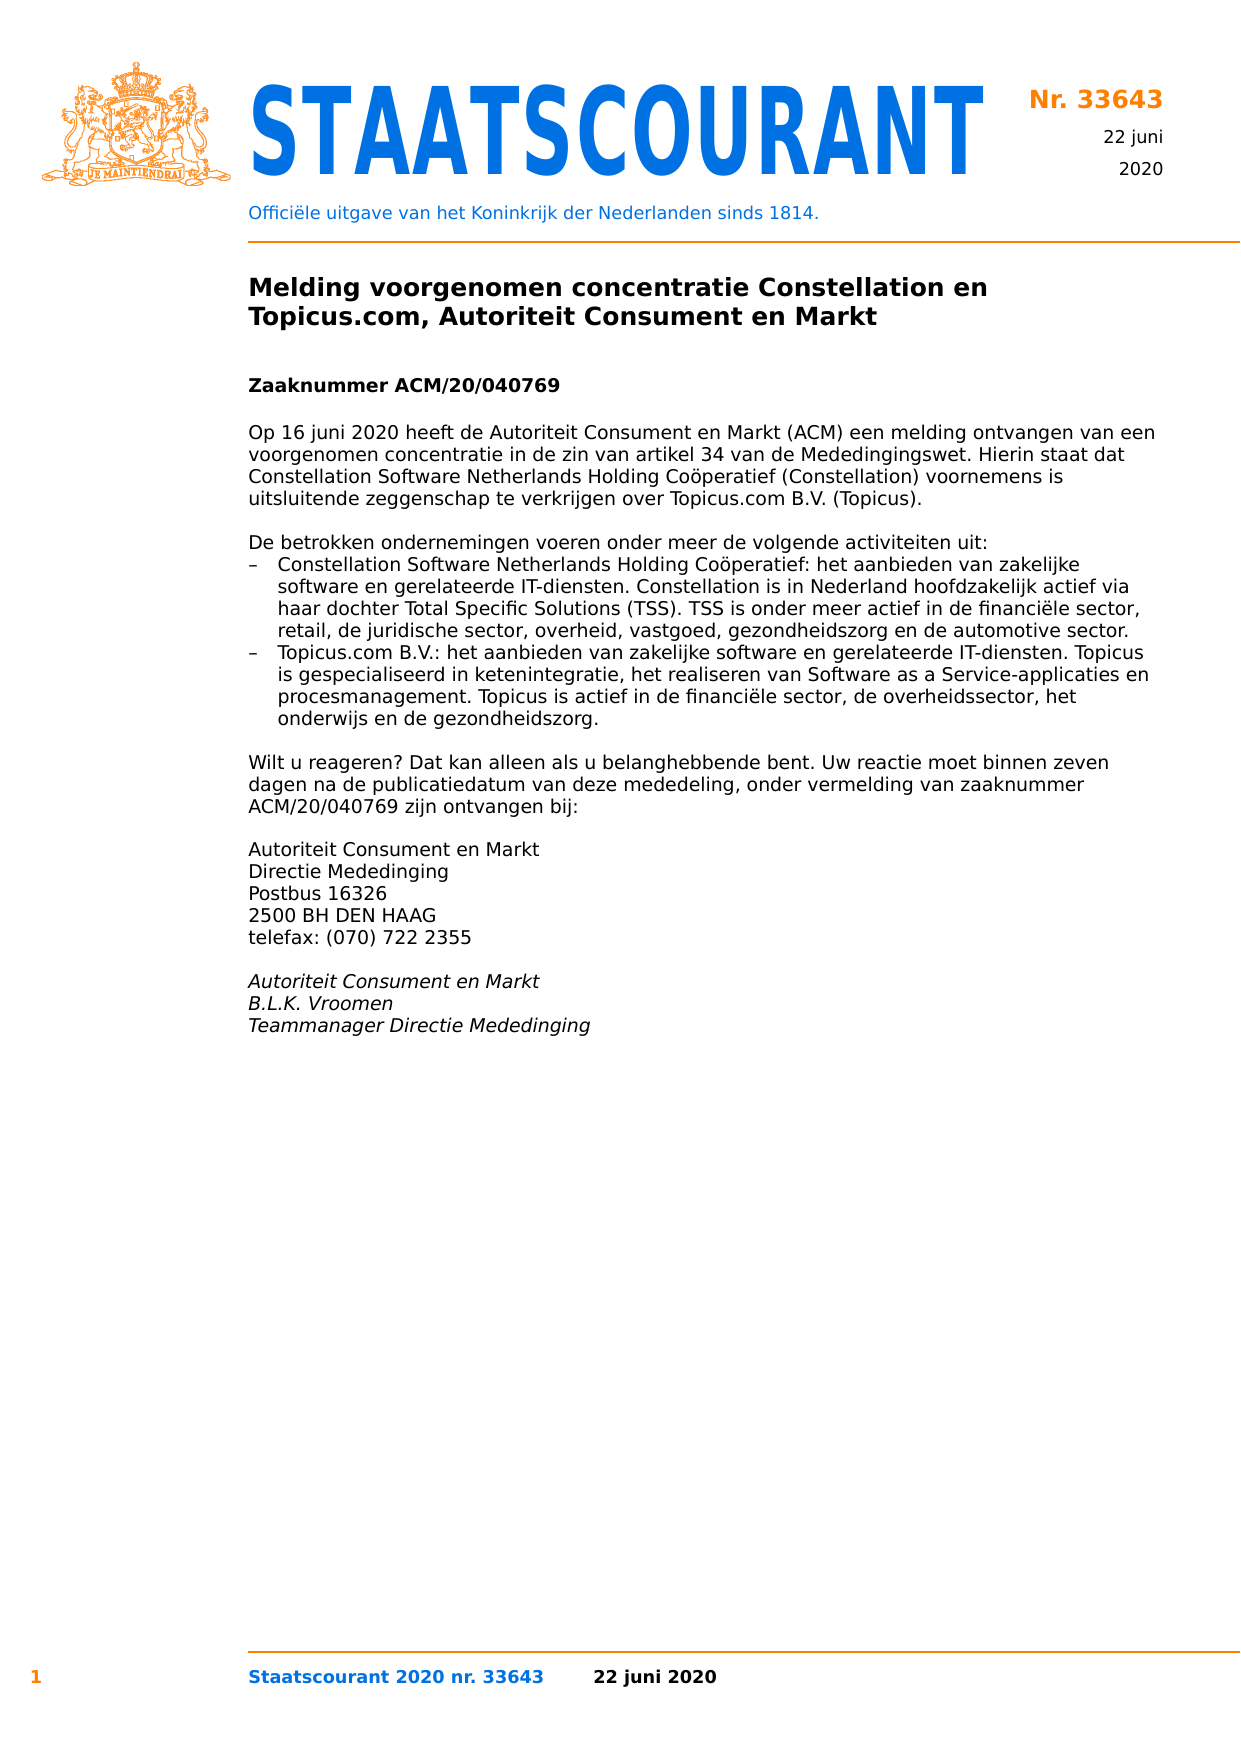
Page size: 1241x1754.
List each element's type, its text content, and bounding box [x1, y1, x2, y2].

picture [41, 62, 231, 186]
text telefax: (070) 722 2355 [248, 927, 1163, 949]
table_cell 2020 [998, 153, 1240, 203]
text – Constellation Software Netherlands Holding Coöperatief: het aanbieden van zakelijke software en gerelateerde IT-diensten. Constellation is in Nederland hoofdzakelijk actief via haar dochter Total Specific Solutions (TSS). TSS is onder meer actief in de financiële sector, retail, de juridische sector, overheid, vastgoed, gezondheidszorg en de automotive sector. [248, 554, 1163, 642]
text Op 16 juni 2020 heeft de Autoriteit Consument en Markt (ACM) een melding ontvangen van een voorgenomen concentratie in de zin van artikel 34 van de Mededingingswet. Hierin staat dat [248, 422, 1163, 466]
text Autoriteit Consument en Markt B.L.K. Vroomen Teammanager Directie Mededinging [248, 971, 1163, 1037]
subtitle Melding voorgenomen concentratie Constellation en Topicus.com, Autoriteit Consument en Markt [248, 273, 1163, 331]
text Constellation Software Netherlands Holding Coöperatief (Constellation) voornemens is uitsluitende zeggenschap te verkrijgen over Topicus.com B.V. (Topicus). [248, 466, 1163, 510]
text De betrokken ondernemingen voeren onder meer de volgende activiteiten uit: [248, 532, 1163, 554]
table_cell Officiële uitgave van het Koninkrijk der Nederlanden sinds 1814. [248, 203, 1240, 241]
text – Topicus.com B.V.: het aanbieden van zakelijke software en gerelateerde IT-diensten. Topicus is gespecialiseerd in ketenintegratie, het realiseren van Software as a Service-applicaties en procesmanagement. Topicus is actief in de financiële sector, de overheidssector, het onderwijs en de gezondheidszorg. [248, 642, 1163, 730]
text Wilt u reageren? Dat kan alleen als u belanghebbende bent. Uw reactie moet binnen zeven dagen na de publicatiedatum van deze mededeling, onder vermelding van zaaknummer ACM/20/040769 zijn ontvangen bij: [248, 752, 1163, 817]
subtitle Zaaknummer ACM/20/040769 [248, 375, 1163, 397]
text 2500 BH DEN HAAG [248, 905, 1163, 927]
table_header [25, 62, 248, 241]
table_header Nr. 33643 [998, 62, 1240, 121]
text Postbus 16326 [248, 883, 1163, 905]
table_header STAATSCOURANT [248, 62, 998, 203]
table_cell 22 juni [998, 121, 1240, 153]
text Directie Mededinging [248, 861, 1163, 883]
text Autoriteit Consument en Markt [248, 839, 1163, 861]
